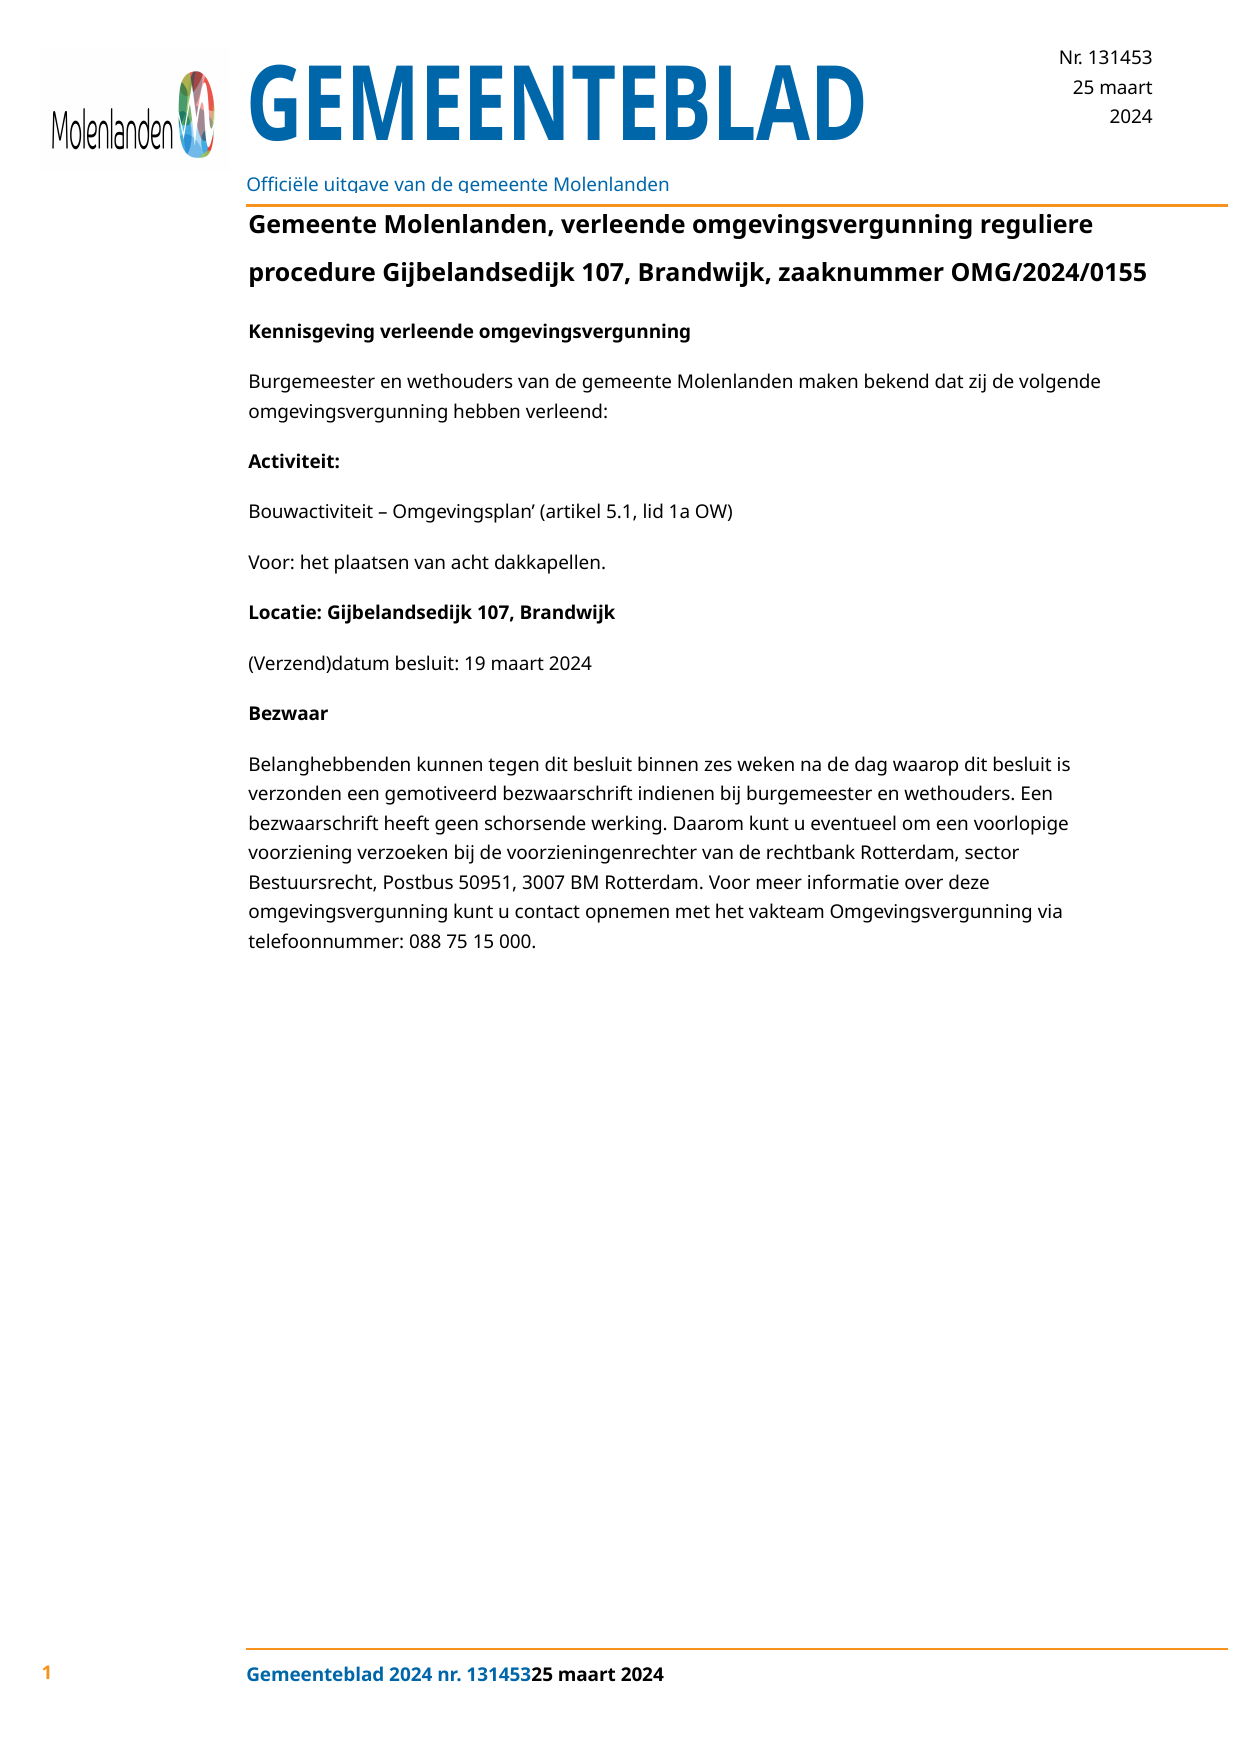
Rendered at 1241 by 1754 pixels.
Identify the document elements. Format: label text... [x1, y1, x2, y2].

text Burgemeester en wethouders van de gemeente Molenlanden maken bekend dat zij de volgende omgevingsvergunning hebben verleend: [248, 368, 1152, 424]
text Belanghebbenden kunnen tegen dit besluit binnen zes weken na de dag waarop dit besluit is verzonden een gemotiveerd bezwaarschrift indienen bij burgemeester en wethouders. Een bezwaarschrift heeft geen schorsende werking. Daarom kunt u eventueel om een voorlopige voorziening verzoeken bij de voorzieningenrechter van de rechtbank Rotterdam, sector Bestuursrecht, Postbus 50951, 3007 BM Rotterdam. Voor meer informatie over deze omgevingsvergunning kunt u contact opnemen met het vakteam Omgevingsvergunning via telefoonnummer: 088 75 15 000. [248, 751, 1152, 954]
picture [41, 47, 231, 172]
text Gemeente Molenlanden, verleende omgevingsvergunning reguliere procedure Gijbelandsedijk 107, Brandwijk, zaaknummer OMG/2024/0155 [248, 207, 1152, 288]
text Activiteit: [248, 448, 1152, 474]
text (Verzend)datum besluit: 19 maart 2024 [248, 650, 1152, 676]
text Bezwaar [248, 700, 1152, 726]
text Voor: het plaatsen van acht dakkapellen. [248, 549, 1152, 575]
text Locatie: Gijbelandsedijk 107, Brandwijk [248, 599, 1152, 625]
text Kennisgeving verleende omgevingsvergunning [248, 318, 1152, 344]
text Bouwactiviteit – Omgevingsplan’ (artikel 5.1, lid 1a OW) [248, 499, 1152, 524]
